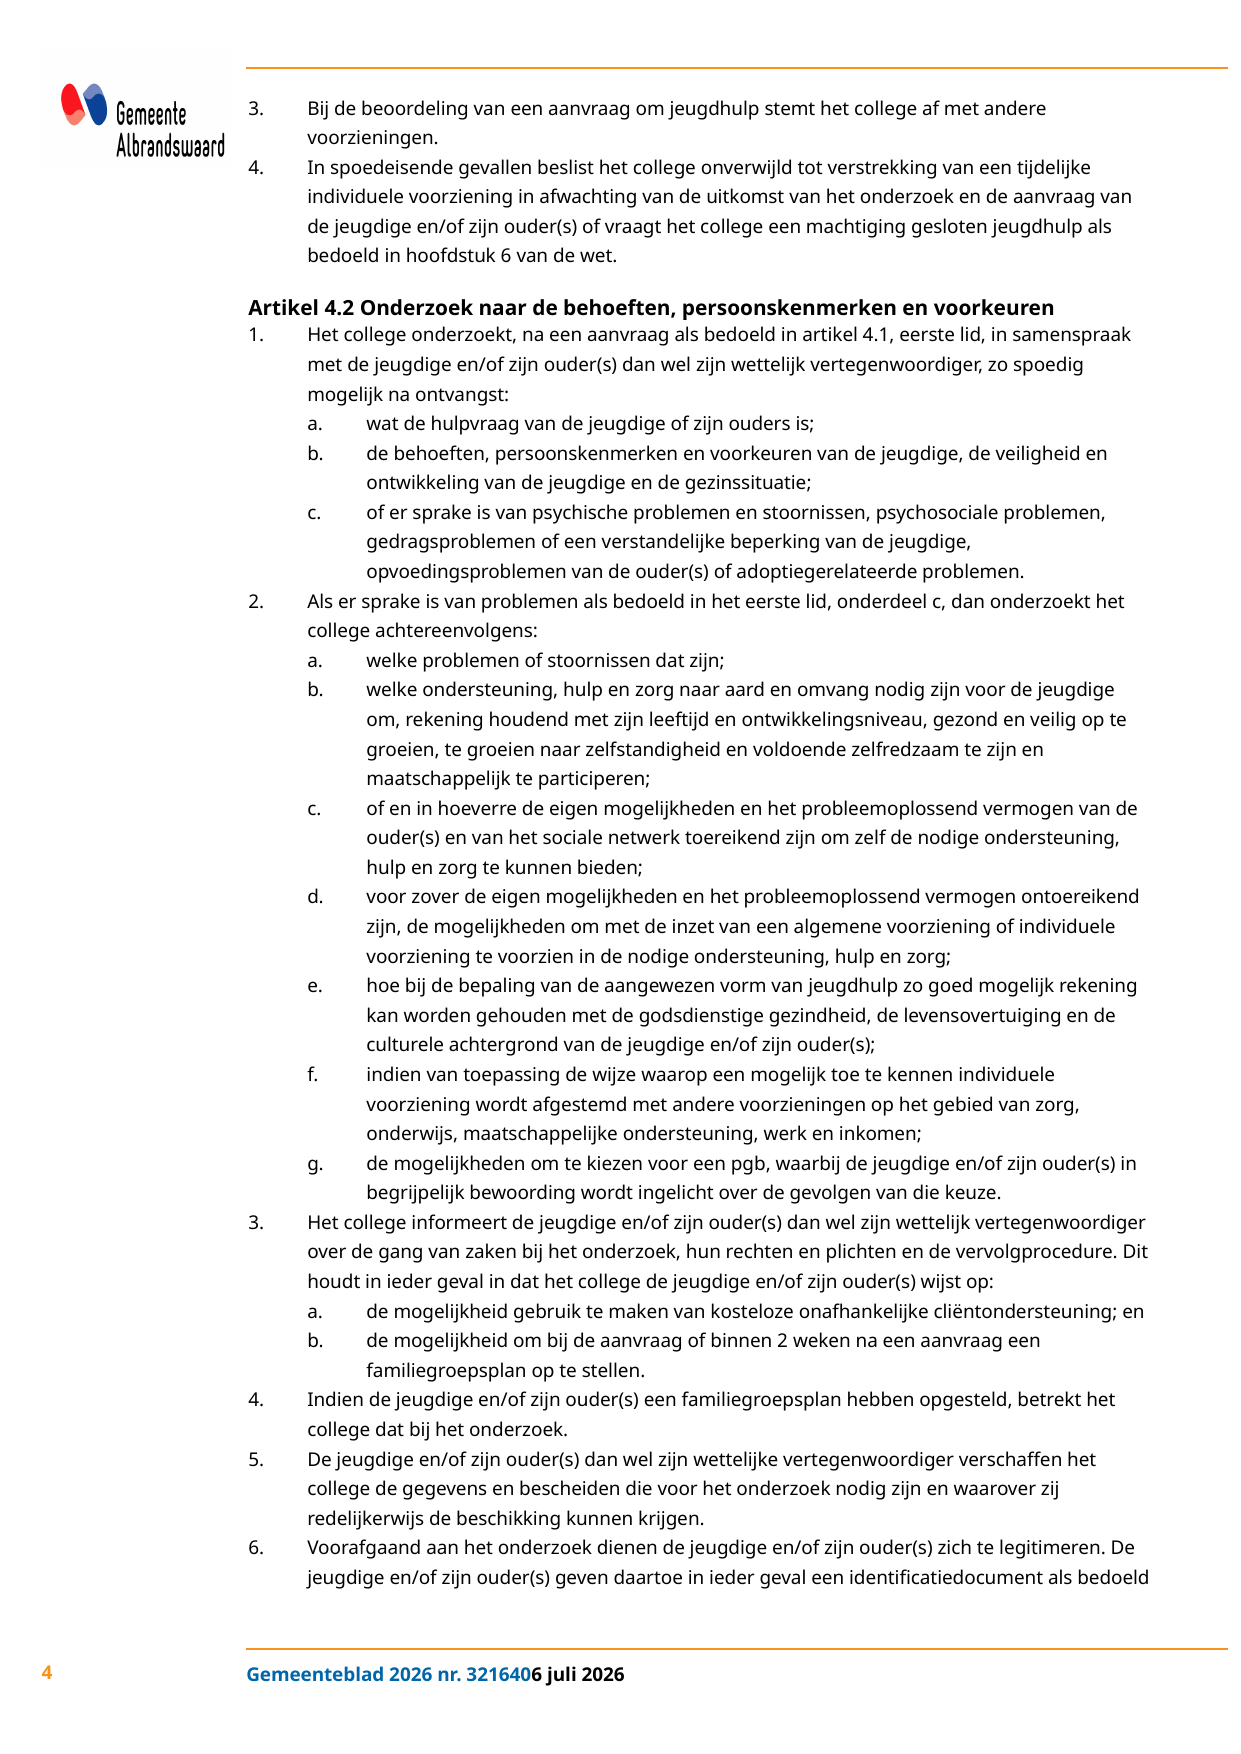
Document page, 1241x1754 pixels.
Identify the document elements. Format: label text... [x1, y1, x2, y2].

list Het college informeert de jeugdige en/of zijn ouder(s) dan wel zijn wettelijk vertegenwoordiger over de gang van zaken bij het onderzoek, hun rechten en plichten en de vervolgprocedure. Dit houdt in ieder geval in dat het college de jeugdige en/of zijn ouder(s) wijst op: [248, 1209, 1152, 1294]
list Als er sprake is van problemen als bedoeld in het eerste lid, onderdeel c, dan onderzoekt het college achtereenvolgens: [248, 588, 1152, 643]
list de mogelijkheid gebruik te maken van kosteloze onafhankelijke cliëntondersteuning; en [307, 1298, 1152, 1323]
text Artikel 4.2 Onderzoek naar de behoeften, persoonskenmerken en voorkeuren [248, 293, 1152, 322]
list Voorafgaand aan het onderzoek dienen de jeugdige en/of zijn ouder(s) zich te legitimeren. De jeugdige en/of zijn ouder(s) geven daartoe in ieder geval een identificatiedocument als bedoeld [248, 1534, 1152, 1590]
list hoe bij de bepaling van de aangewezen vorm van jeugdhulp zo goed mogelijk rekening kan worden gehouden met de godsdienstige gezindheid, de levensovertuiging en de culturele achtergrond van de jeugdige en/of zijn ouder(s); [307, 972, 1152, 1057]
list de mogelijkheid om bij de aanvraag of binnen 2 weken na een aanvraag een familiegroepsplan op te stellen. [307, 1327, 1152, 1383]
list welke problemen of stoornissen dat zijn; [307, 647, 1152, 673]
list de mogelijkheden om te kiezen voor een pgb, waarbij de jeugdige en/of zijn ouder(s) in begrijpelijk bewoording wordt ingelicht over de gevolgen van die keuze. [307, 1150, 1152, 1205]
list indien van toepassing de wijze waarop een mogelijk toe te kennen individuele voorziening wordt afgestemd met andere voorzieningen op het gebied van zorg, onderwijs, maatschappelijke ondersteuning, werk en inkomen; [307, 1061, 1152, 1146]
list In spoedeisende gevallen beslist het college onverwijld tot verstrekking van een tijdelijke individuele voorziening in afwachting van de uitkomst van het onderzoek en de aanvraag van de jeugdige en/of zijn ouder(s) of vraagt het college een machtiging gesloten jeugdhulp als bedoeld in hoofdstuk 6 van de wet. [248, 154, 1152, 268]
list welke ondersteuning, hulp en zorg naar aard en omvang nodig zijn voor de jeugdige om, rekening houdend met zijn leeftijd en ontwikkelingsniveau, gezond en veilig op te groeien, te groeien naar zelfstandigheid en voldoende zelfredzaam te zijn en maatschappelijk te participeren; [307, 677, 1152, 791]
list De jeugdige en/of zijn ouder(s) dan wel zijn wettelijke vertegenwoordiger verschaffen het college de gegevens en bescheiden die voor het onderzoek nodig zijn en waarover zij redelijkerwijs de beschikking kunnen krijgen. [248, 1446, 1152, 1531]
picture [41, 47, 231, 172]
list de behoeften, persoonskenmerken en voorkeuren van de jeugdige, de veiligheid en ontwikkeling van de jeugdige en de gezinssituatie; [307, 440, 1152, 495]
list voor zover de eigen mogelijkheden en het probleemoplossend vermogen ontoereikend zijn, de mogelijkheden om met de inzet van een algemene voorziening of individuele voorziening te voorzien in de nodige ondersteuning, hulp en zorg; [307, 884, 1152, 968]
list wat de hulpvraag van de jeugdige of zijn ouders is; [307, 410, 1152, 436]
list Bij de beoordeling van een aanvraag om jeugdhulp stemt het college af met andere voorzieningen. [248, 95, 1152, 150]
list of er sprake is van psychische problemen en stoornissen, psychosociale problemen, gedragsproblemen of een verstandelijke beperking van de jeugdige, opvoedingsproblemen van de ouder(s) of adoptiegerelateerde problemen. [307, 499, 1152, 584]
list of en in hoeverre de eigen mogelijkheden en het probleemoplossend vermogen van de ouder(s) en van het sociale netwerk toereikend zijn om zelf de nodige ondersteuning, hulp en zorg te kunnen bieden; [307, 795, 1152, 880]
list Indien de jeugdige en/of zijn ouder(s) een familiegroepsplan hebben opgesteld, betrekt het college dat bij het onderzoek. [248, 1387, 1152, 1442]
list Het college onderzoekt, na een aanvraag als bedoeld in artikel 4.1, eerste lid, in samenspraak met de jeugdige en/of zijn ouder(s) dan wel zijn wettelijk vertegenwoordiger, zo spoedig mogelijk na ontvangst: [248, 322, 1152, 406]
